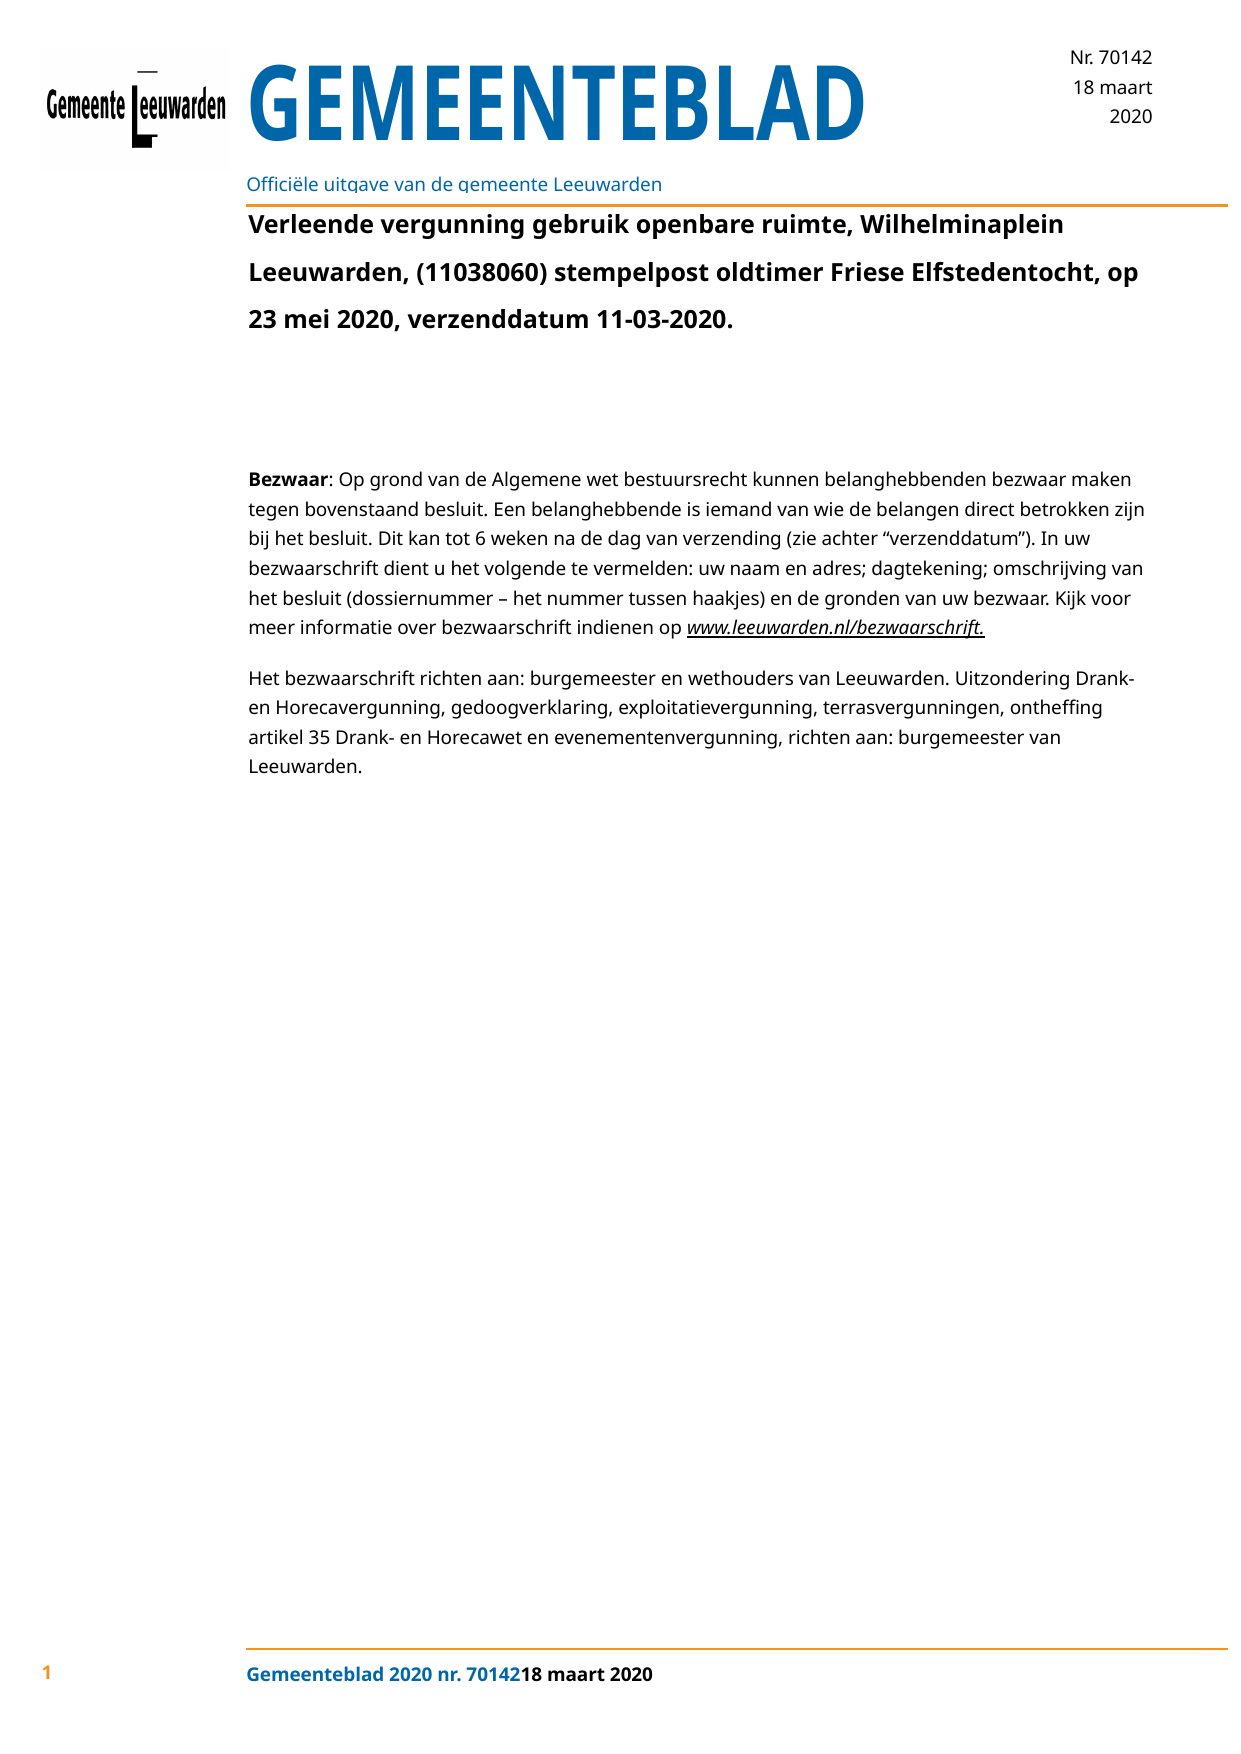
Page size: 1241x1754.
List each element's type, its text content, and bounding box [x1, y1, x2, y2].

text Het bezwaarschrift richten aan: burgemeester en wethouders van Leeuwarden. Uitzondering Drank- en Horecavergunning, gedoogverklaring, exploitatievergunning, terrasvergunningen, ontheffing artikel 35 Drank- en Horecawet en evenementenvergunning, richten aan: burgemeester van Leeuwarden. [248, 665, 1152, 779]
text Bezwaar: Op grond van de Algemene wet bestuursrecht kunnen belanghebbenden bezwaar maken tegen bovenstaand besluit. Een belanghebbende is iemand van wie de belangen direct betrokken zijn bij het besluit. Dit kan tot 6 weken na de dag van verzending (zie achter “verzenddatum”). In uw bezwaarschrift dient u het volgende te vermelden: uw naam en adres; dagtekening; omschrijving van het besluit (dossiernummer – het nummer tussen haakjes) en de gronden van uw bezwaar. Kijk voor meer informatie over bezwaarschrift indienen op www.leeuwarden.nl/bezwaarschrift. [248, 466, 1152, 640]
picture [41, 47, 231, 172]
text Verleende vergunning gebruik openbare ruimte, Wilhelminaplein Leeuwarden, (11038060) stempelpost oldtimer Friese Elfstedentocht, op 23 mei 2020, verzenddatum 11-03-2020. [248, 207, 1152, 336]
